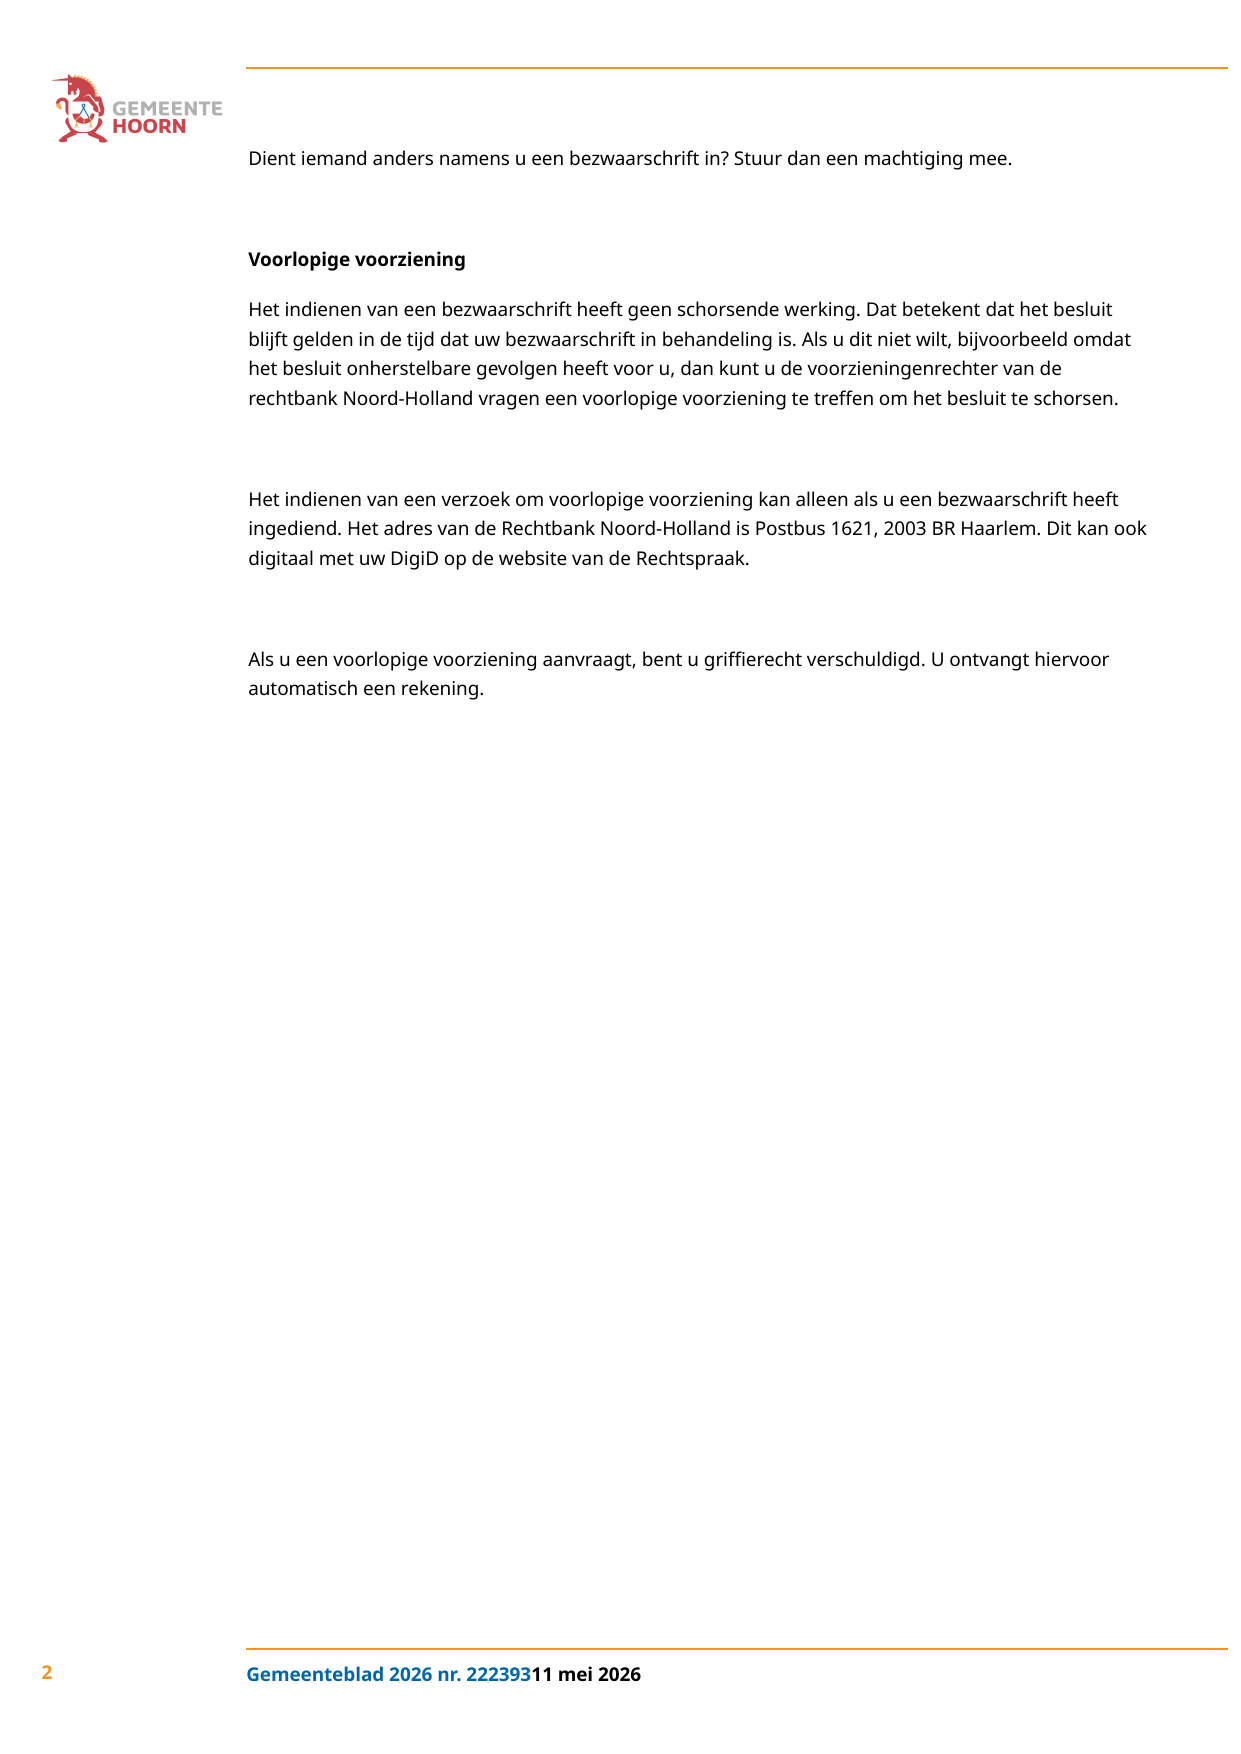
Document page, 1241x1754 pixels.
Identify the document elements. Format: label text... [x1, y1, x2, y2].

text Het indienen van een bezwaarschrift heeft geen schorsende werking. Dat betekent dat het besluit blijft gelden in de tijd dat uw bezwaarschrift in behandeling is. Als u dit niet wilt, bijvoorbeeld omdat het besluit onherstelbare gevolgen heeft voor u, dan kunt u de voorzieningenrechter van de rechtbank Noord-Holland vragen een voorlopige voorziening te treffen om het besluit te schorsen. [248, 296, 1152, 411]
text Als u een voorlopige voorziening aanvraagt, bent u griffierecht verschuldigd. U ontvangt hiervoor automatisch een rekening. [248, 646, 1152, 701]
picture [41, 47, 231, 172]
text Het indienen van een verzoek om voorlopige voorziening kan alleen als u een bezwaarschrift heeft ingediend. Het adres van de Rechtbank Noord-Holland is Postbus 1621, 2003 BR Haarlem. Dit kan ook digitaal met uw DigiD op de website van de Rechtspraak. [248, 486, 1152, 571]
text Voorlopige voorziening [248, 246, 1152, 272]
text Dient iemand anders namens u een bezwaarschrift in? Stuur dan een machtiging mee. [248, 145, 1152, 171]
